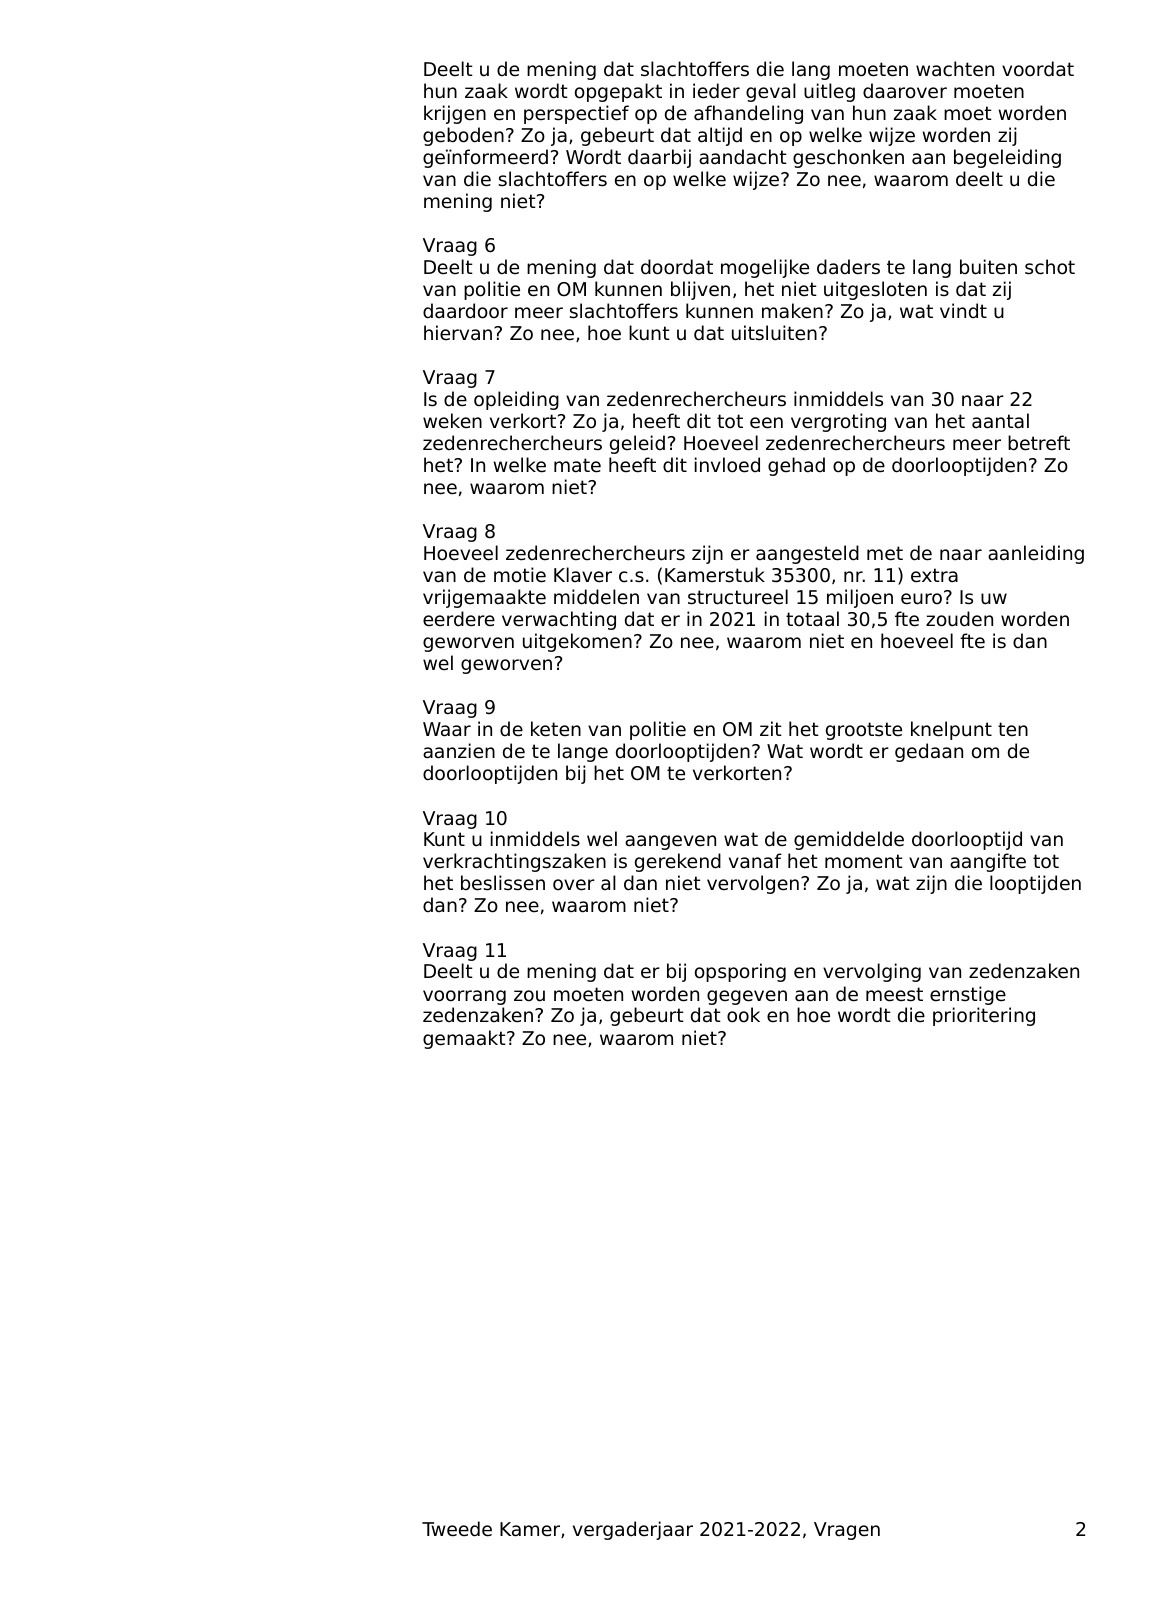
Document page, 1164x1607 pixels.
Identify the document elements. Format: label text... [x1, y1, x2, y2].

text Vraag 9 [422, 697, 1087, 719]
text Deelt u de mening dat er bij opsporing en vervolging van zedenzaken voorrang zou moeten worden gegeven aan de meest ernstige zedenzaken? Zo ja, gebeurt dat ook en hoe wordt die prioritering gemaakt? Zo nee, waarom niet? [422, 961, 1087, 1049]
text Vraag 8 [422, 521, 1087, 543]
text Kunt u inmiddels wel aangeven wat de gemiddelde doorlooptijd van verkrachtingszaken is gerekend vanaf het moment van aangifte tot het beslissen over al dan niet vervolgen? Zo ja, wat zijn die looptijden dan? Zo nee, waarom niet? [422, 829, 1087, 917]
text Is de opleiding van zedenrechercheurs inmiddels van 30 naar 22 weken verkort? Zo ja, heeft dit tot een vergroting van het aantal zedenrechercheurs geleid? Hoeveel zedenrechercheurs meer betreft het? In welke mate heeft dit invloed gehad op de doorlooptijden? Zo nee, waarom niet? [422, 389, 1087, 499]
text Vraag 10 [422, 807, 1087, 829]
text Hoeveel zedenrechercheurs zijn er aangesteld met de naar aanleiding van de motie Klaver c.s. (Kamerstuk 35300, nr. 11) extra vrijgemaakte middelen van structureel 15 miljoen euro? Is uw eerdere verwachting dat er in 2021 in totaal 30,5 fte zouden worden geworven uitgekomen? Zo nee, waarom niet en hoeveel fte is dan wel geworven? [422, 543, 1087, 675]
text Waar in de keten van politie en OM zit het grootste knelpunt ten aanzien de te lange doorlooptijden? Wat wordt er gedaan om de doorlooptijden bij het OM te verkorten? [422, 719, 1087, 785]
text Deelt u de mening dat slachtoffers die lang moeten wachten voordat hun zaak wordt opgepakt in ieder geval uitleg daarover moeten krijgen en perspectief op de afhandeling van hun zaak moet worden geboden? Zo ja, gebeurt dat altijd en op welke wijze worden zij geïnformeerd? Wordt daarbij aandacht geschonken aan begeleiding van die slachtoffers en op welke wijze? Zo nee, waarom deelt u die mening niet? [422, 59, 1087, 213]
text Vraag 7 [422, 367, 1087, 389]
text Vraag 11 [422, 939, 1087, 961]
text Vraag 6 [422, 235, 1087, 257]
text Deelt u de mening dat doordat mogelijke daders te lang buiten schot van politie en OM kunnen blijven, het niet uitgesloten is dat zij daardoor meer slachtoffers kunnen maken? Zo ja, wat vindt u hiervan? Zo nee, hoe kunt u dat uitsluiten? [422, 257, 1087, 345]
